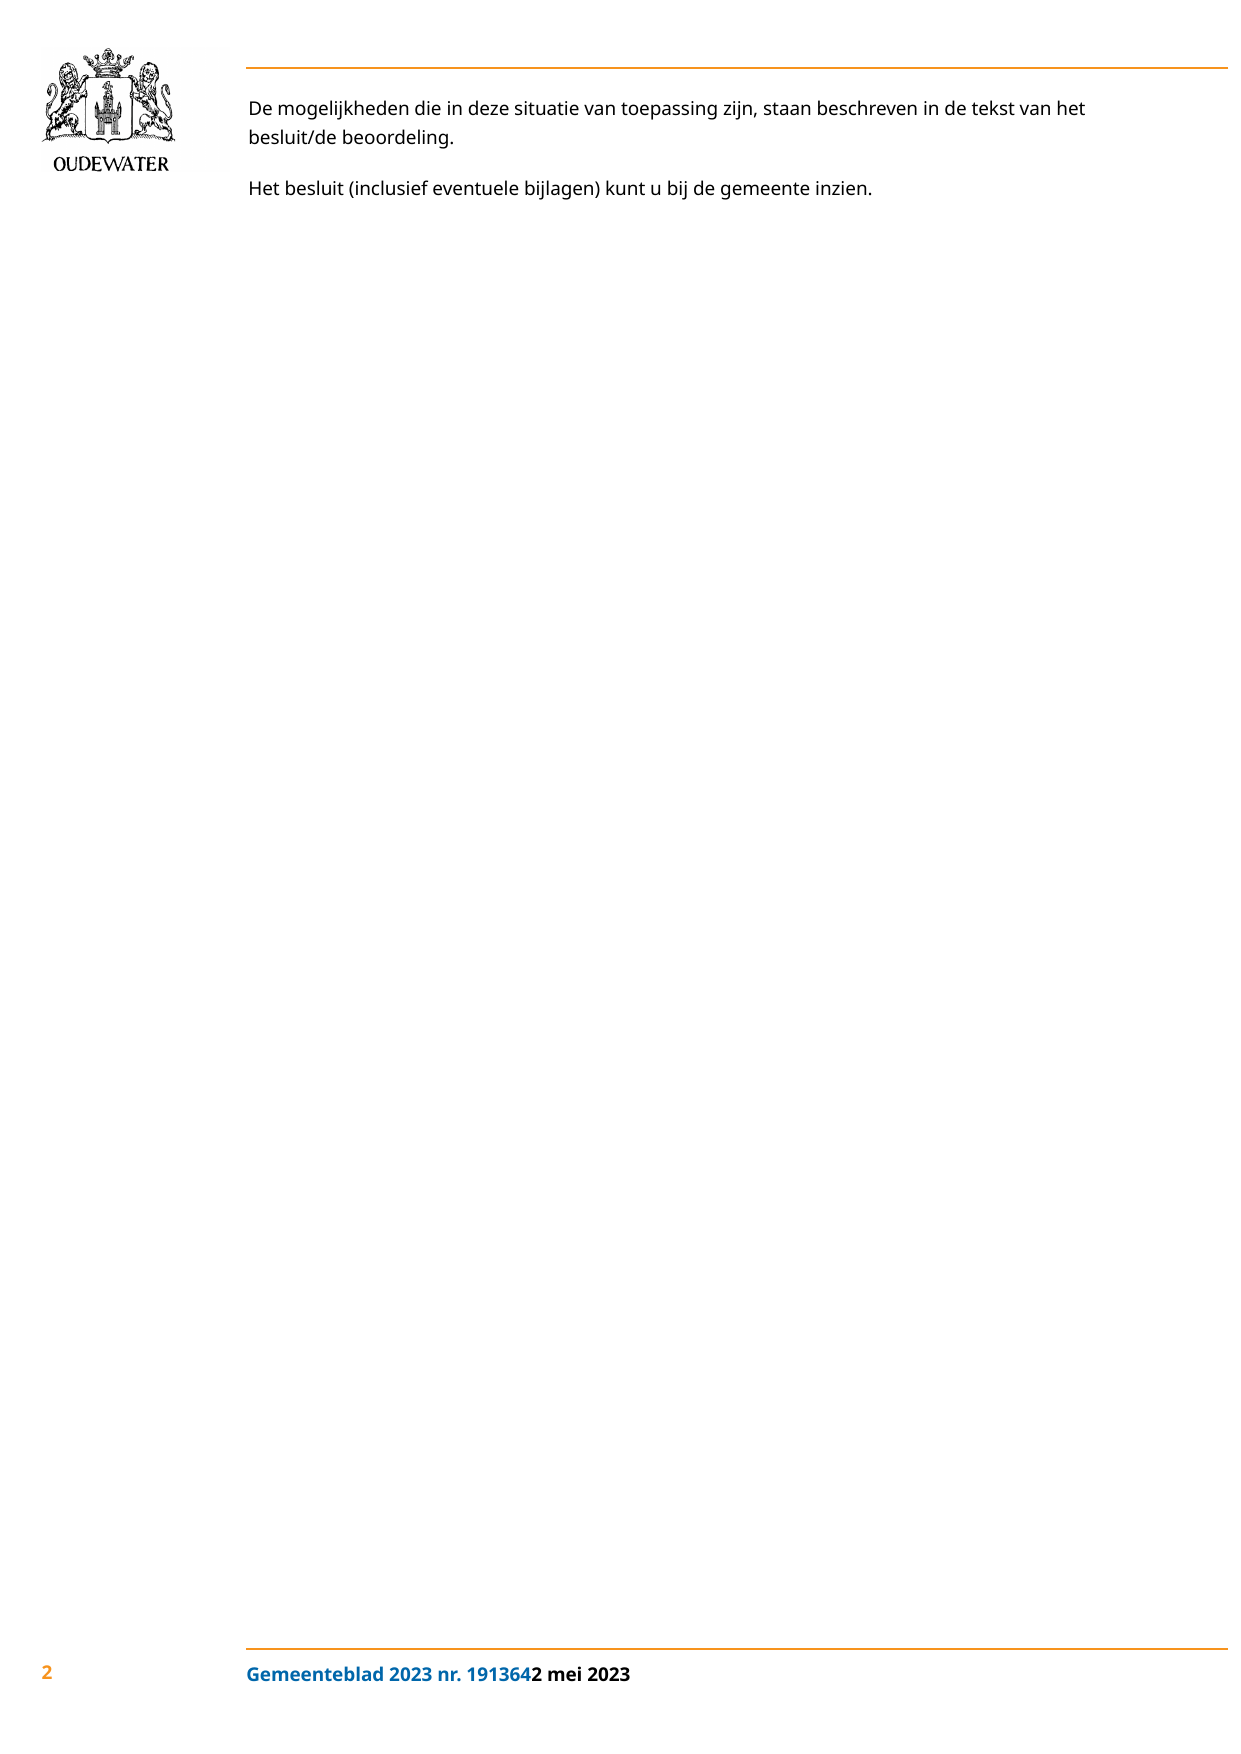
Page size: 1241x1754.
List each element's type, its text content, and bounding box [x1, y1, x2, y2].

picture [41, 47, 231, 172]
text De mogelijkheden die in deze situatie van toepassing zijn, staan beschreven in de tekst van het besluit/de beoordeling. [248, 95, 1152, 150]
text Het besluit (inclusief eventuele bijlagen) kunt u bij de gemeente inzien. [248, 175, 1152, 201]
